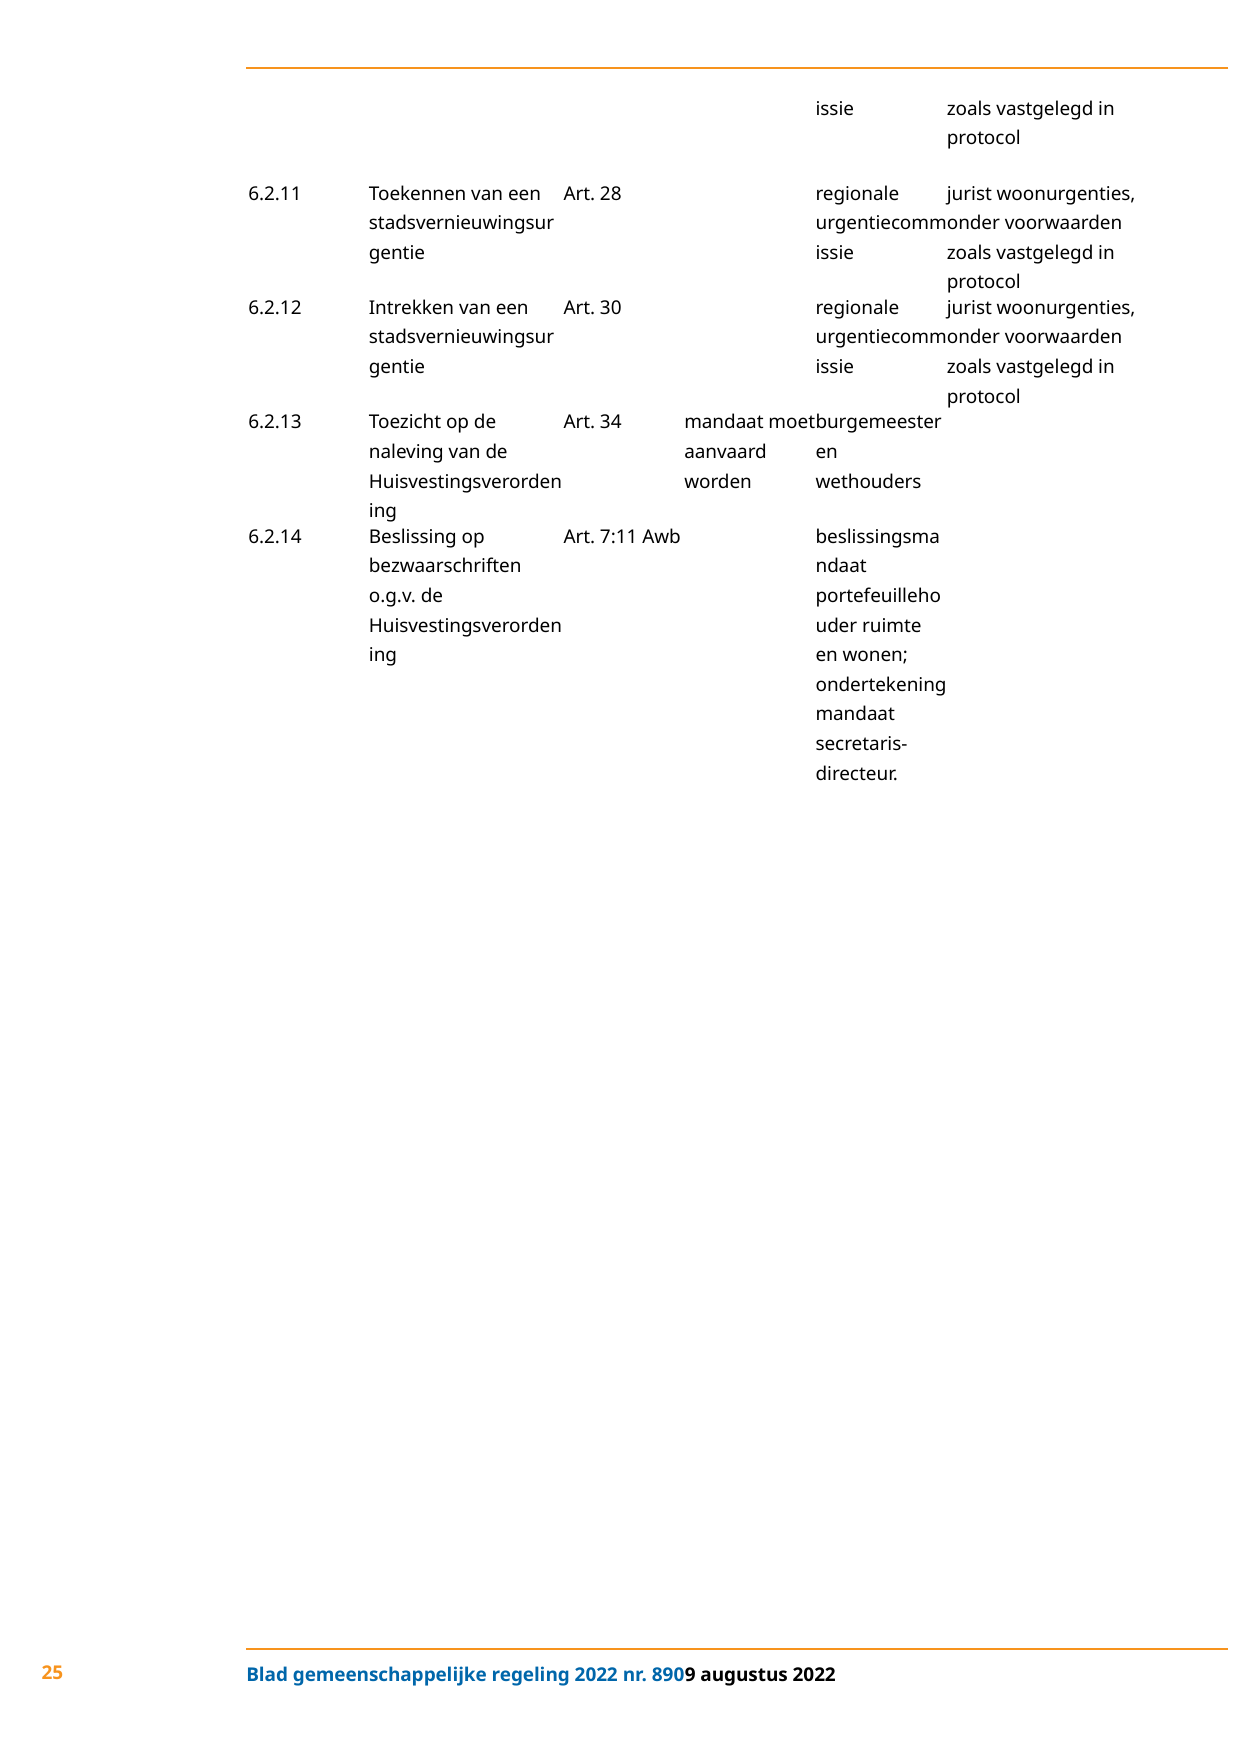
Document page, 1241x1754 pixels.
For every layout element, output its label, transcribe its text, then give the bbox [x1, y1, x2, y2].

table_cell burgemeester en wethouders [815, 409, 947, 523]
table_cell 6.2.14 [248, 523, 369, 786]
table_cell [563, 95, 684, 180]
table_cell mandaat moet aanvaard worden [684, 409, 815, 523]
table_cell jurist woonurgenties, onder voorwaarden zoals vastgelegd in protocol [947, 294, 1152, 409]
table_cell Toezicht op de naleving van de Huisvestingsverordening [369, 409, 563, 523]
table_cell [369, 95, 563, 180]
table_cell [684, 294, 815, 409]
table_cell Intrekken van een stadsvernieuwingsurgentie [369, 294, 563, 409]
table_cell issie [815, 95, 947, 180]
table_cell [684, 180, 815, 294]
table_cell Art. 34 [563, 409, 684, 523]
table_cell Art. 30 [563, 294, 684, 409]
table_cell [684, 95, 815, 180]
table_cell zoals vastgelegd in protocol [947, 95, 1152, 180]
table_cell regionale urgentiecommissie [815, 294, 947, 409]
table_cell 6.2.12 [248, 294, 369, 409]
table_cell Beslissing op bezwaarschriften o.g.v. de Huisvestingsverordening [369, 523, 563, 786]
table_cell [248, 95, 369, 180]
picture [41, 47, 231, 172]
table_cell 6.2.13 [248, 409, 369, 523]
table_cell [947, 523, 1152, 786]
table_cell Toekennen van een stadsvernieuwingsurgentie [369, 180, 563, 294]
table_cell [947, 409, 1152, 523]
table_cell 6.2.11 [248, 180, 369, 294]
table_cell regionale urgentiecommissie [815, 180, 947, 294]
table_cell jurist woonurgenties, onder voorwaarden zoals vastgelegd in protocol [947, 180, 1152, 294]
table_cell beslissingsmandaat portefeuillehouder ruimte en wonen; ondertekeningmandaat secretaris-directeur. [815, 523, 947, 786]
table_cell Art. 7:11 Awb [563, 523, 684, 786]
table_cell Art. 28 [563, 180, 684, 294]
table_cell [684, 523, 815, 786]
